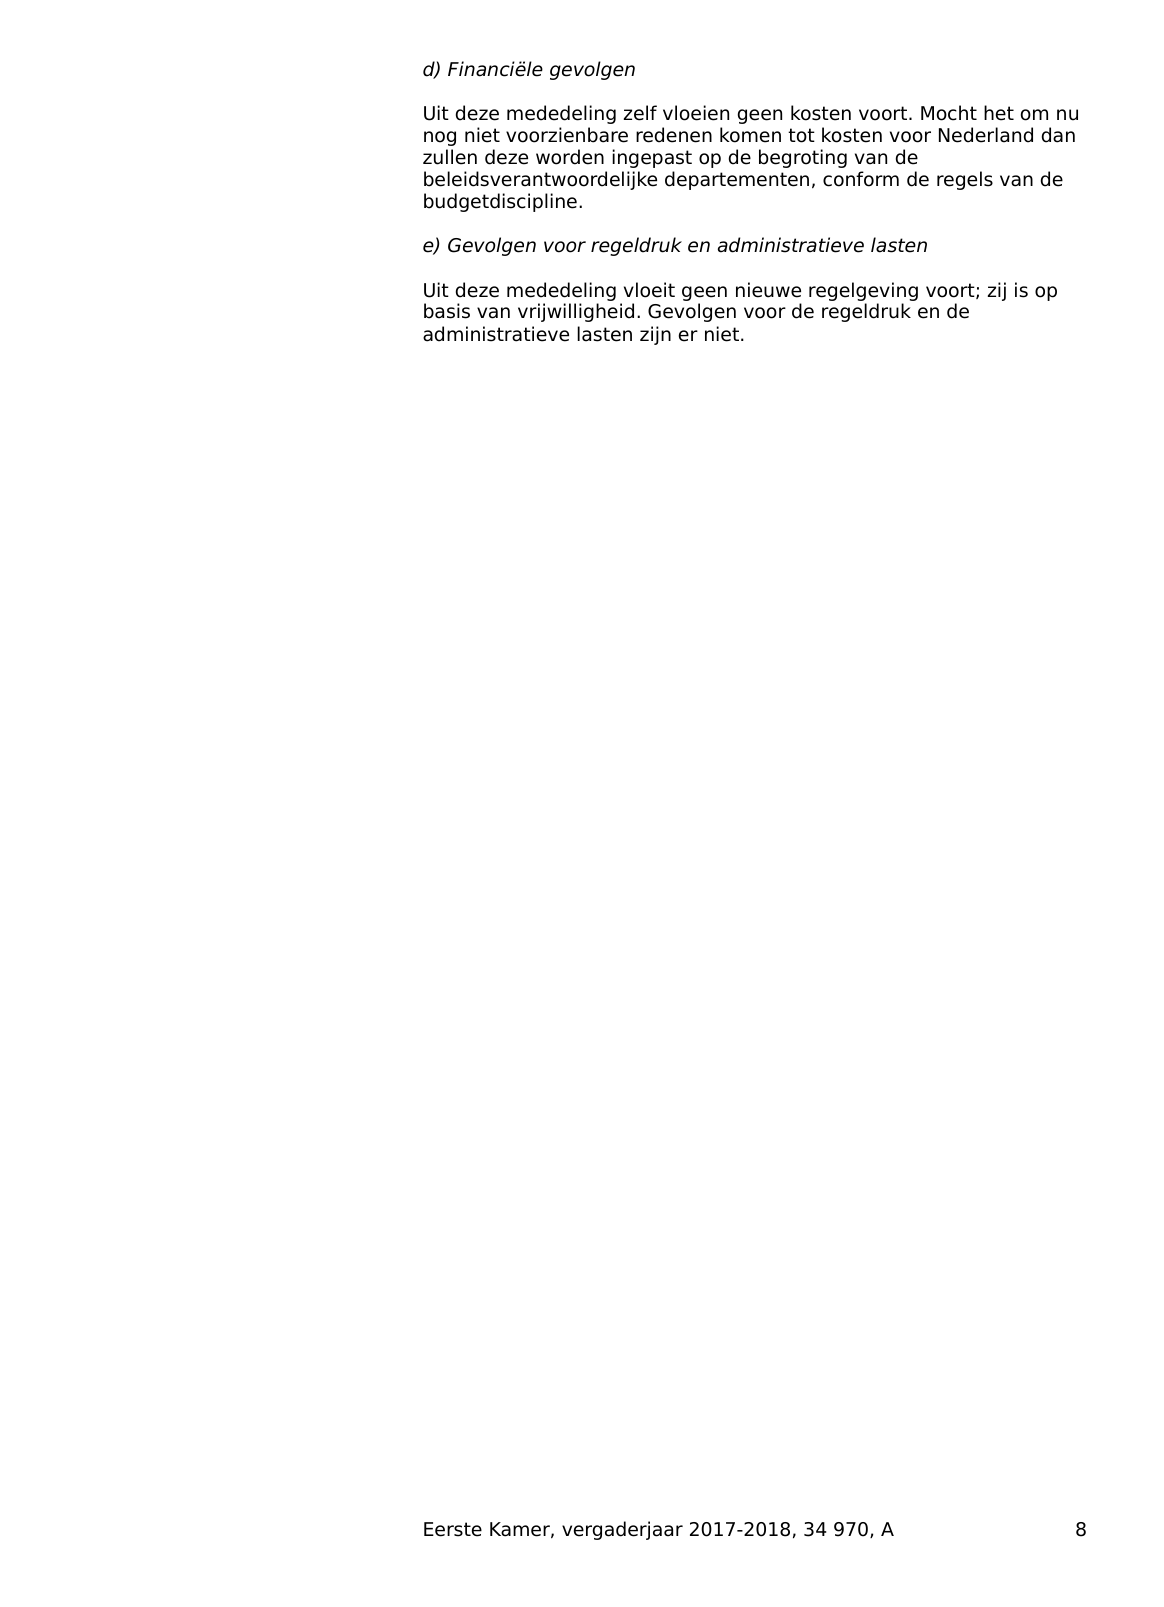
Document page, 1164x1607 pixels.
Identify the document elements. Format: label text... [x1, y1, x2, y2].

subtitle d) Financiële gevolgen [422, 59, 1087, 81]
text Uit deze mededeling zelf vloeien geen kosten voort. Mocht het om nu nog niet voorzienbare redenen komen tot kosten voor Nederland dan zullen deze worden ingepast op de begroting van de beleidsverantwoordelijke departementen, conform de regels van de budgetdiscipline. [422, 103, 1087, 213]
subtitle e) Gevolgen voor regeldruk en administratieve lasten [422, 235, 1087, 257]
text Uit deze mededeling vloeit geen nieuwe regelgeving voort; zij is op basis van vrijwilligheid. Gevolgen voor de regeldruk en de administratieve lasten zijn er niet. [422, 279, 1087, 345]
